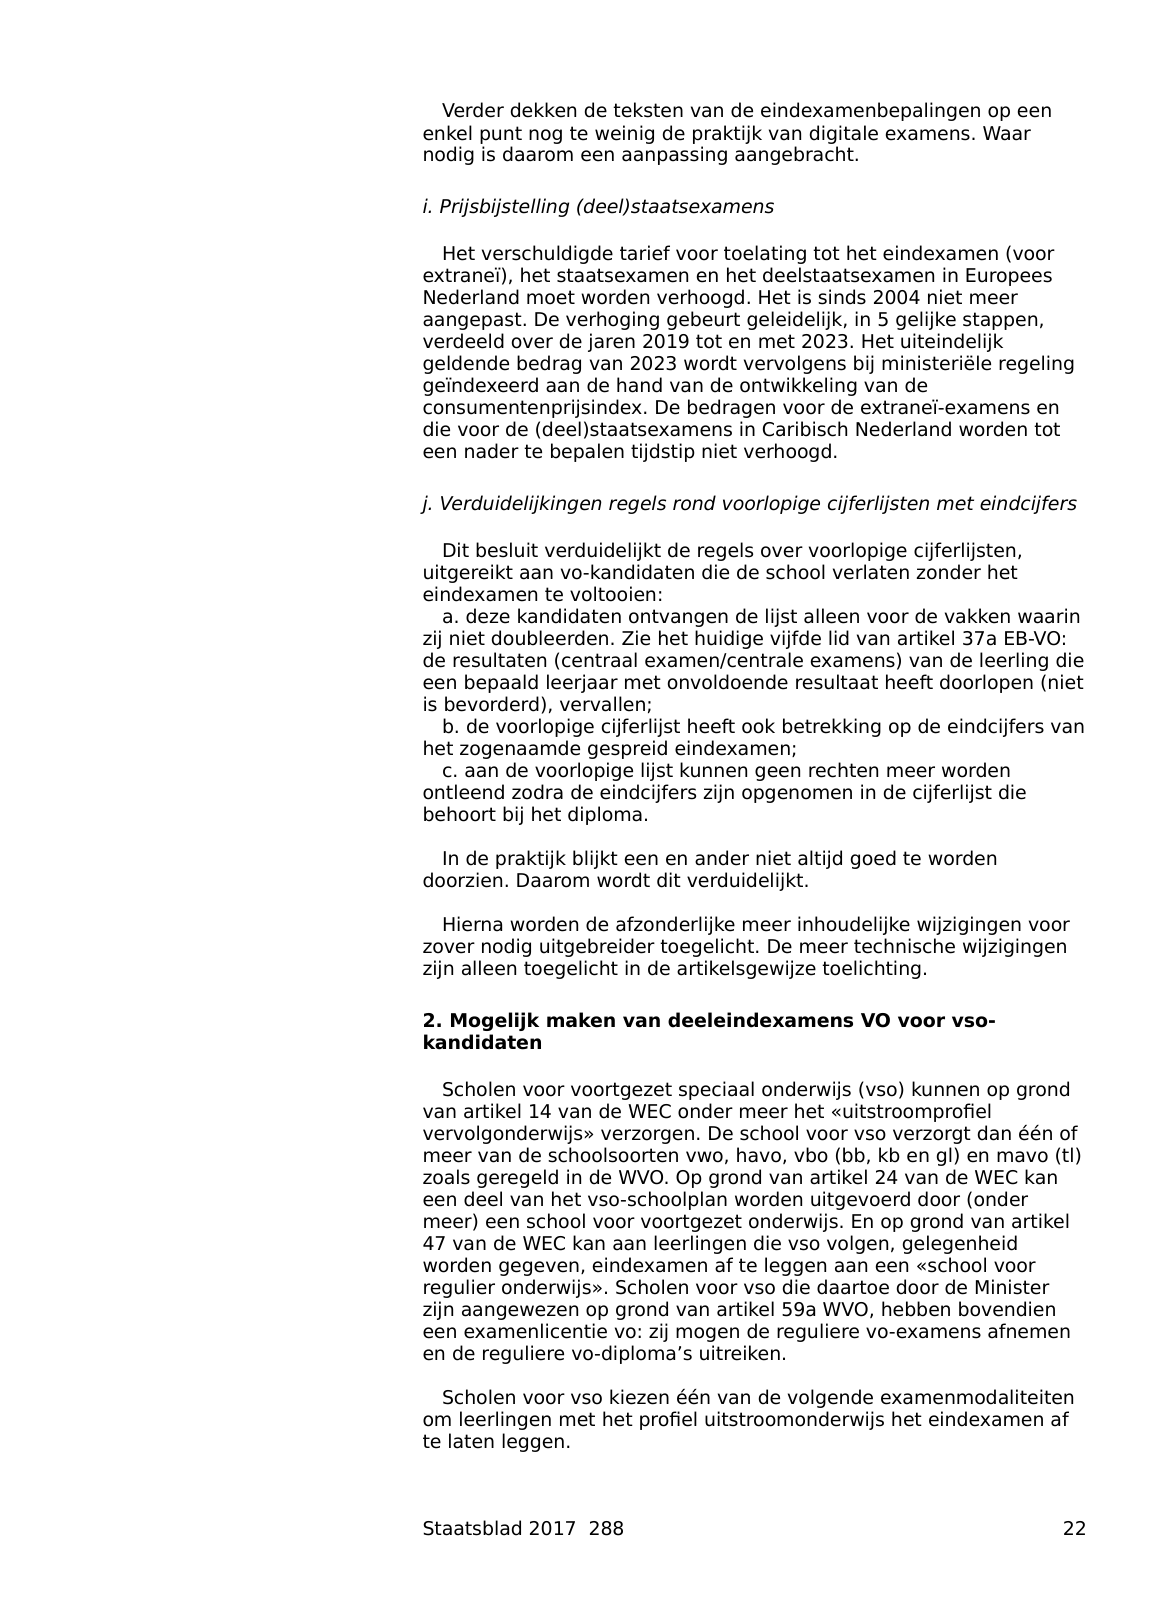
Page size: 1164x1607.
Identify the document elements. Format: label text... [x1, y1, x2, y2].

subtitle 2. Mogelijk maken van deeleindexamens VO voor vso-kandidaten [422, 1010, 1087, 1054]
subtitle i. Prijsbijstelling (deel)staatsexamens [422, 196, 1087, 218]
text In de praktijk blijkt een en ander niet altijd goed te worden doorzien. Daarom wordt dit verduidelijkt. [422, 848, 1087, 892]
text c. aan de voorlopige lijst kunnen geen rechten meer worden ontleend zodra de eindcijfers zijn opgenomen in de cijferlijst die behoort bij het diploma. [422, 760, 1087, 826]
text Scholen voor voortgezet speciaal onderwijs (vso) kunnen op grond van artikel 14 van de WEC onder meer het «uitstroomprofiel vervolgonderwijs» verzorgen. De school voor vso verzorgt dan één of meer van de schoolsoorten vwo, havo, vbo (bb, kb en gl) en mavo (tl) zoals geregeld in de WVO. Op grond van artikel 24 van de WEC kan een deel van het vso-schoolplan worden uitgevoerd door (onder meer) een school voor voortgezet onderwijs. En op grond van artikel 47 van de WEC kan aan leerlingen die vso volgen, gelegenheid worden gegeven, eindexamen af te leggen aan een «school voor regulier onderwijs». Scholen voor vso die daartoe door de Minister zijn aangewezen op grond van artikel 59a WVO, hebben bovendien een examenlicentie vo: zij mogen de reguliere vo-examens afnemen en de reguliere vo-diploma’s uitreiken. [422, 1079, 1087, 1365]
text b. de voorlopige cijferlijst heeft ook betrekking op de eindcijfers van het zogenaamde gespreid eindexamen; [422, 716, 1087, 760]
text a. deze kandidaten ontvangen de lijst alleen voor de vakken waarin zij niet doubleerden. Zie het huidige vijfde lid van artikel 37a EB-VO: de resultaten (centraal examen/centrale examens) van de leerling die een bepaald leerjaar met onvoldoende resultaat heeft doorlopen (niet is bevorderd), vervallen; [422, 606, 1087, 716]
text Hierna worden de afzonderlijke meer inhoudelijke wijzigingen voor zover nodig uitgebreider toegelicht. De meer technische wijzigingen zijn alleen toegelicht in de artikelsgewijze toelichting. [422, 914, 1087, 980]
text Verder dekken de teksten van de eindexamenbepalingen op een enkel punt nog te weinig de praktijk van digitale examens. Waar nodig is daarom een aanpassing aangebracht. [422, 100, 1087, 166]
text Het verschuldigde tarief voor toelating tot het eindexamen (voor extraneï), het staatsexamen en het deelstaatsexamen in Europees Nederland moet worden verhoogd. Het is sinds 2004 niet meer aangepast. De verhoging gebeurt geleidelijk, in 5 gelijke stappen, verdeeld over de jaren 2019 tot en met 2023. Het uiteindelijk geldende bedrag van 2023 wordt vervolgens bij ministeriële regeling geïndexeerd aan de hand van de ontwikkeling van de consumentenprijsindex. De bedragen voor de extraneï-examens en die voor de (deel)staatsexamens in Caribisch Nederland worden tot een nader te bepalen tijdstip niet verhoogd. [422, 243, 1087, 463]
text Dit besluit verduidelijkt de regels over voorlopige cijferlijsten, uitgereikt aan vo-kandidaten die de school verlaten zonder het eindexamen te voltooien: [422, 540, 1087, 606]
subtitle j. Verduidelijkingen regels rond voorlopige cijferlijsten met eindcijfers [422, 493, 1087, 515]
text Scholen voor vso kiezen één van de volgende examenmodaliteiten om leerlingen met het profiel uitstroomonderwijs het eindexamen af te laten leggen. [422, 1387, 1087, 1453]
